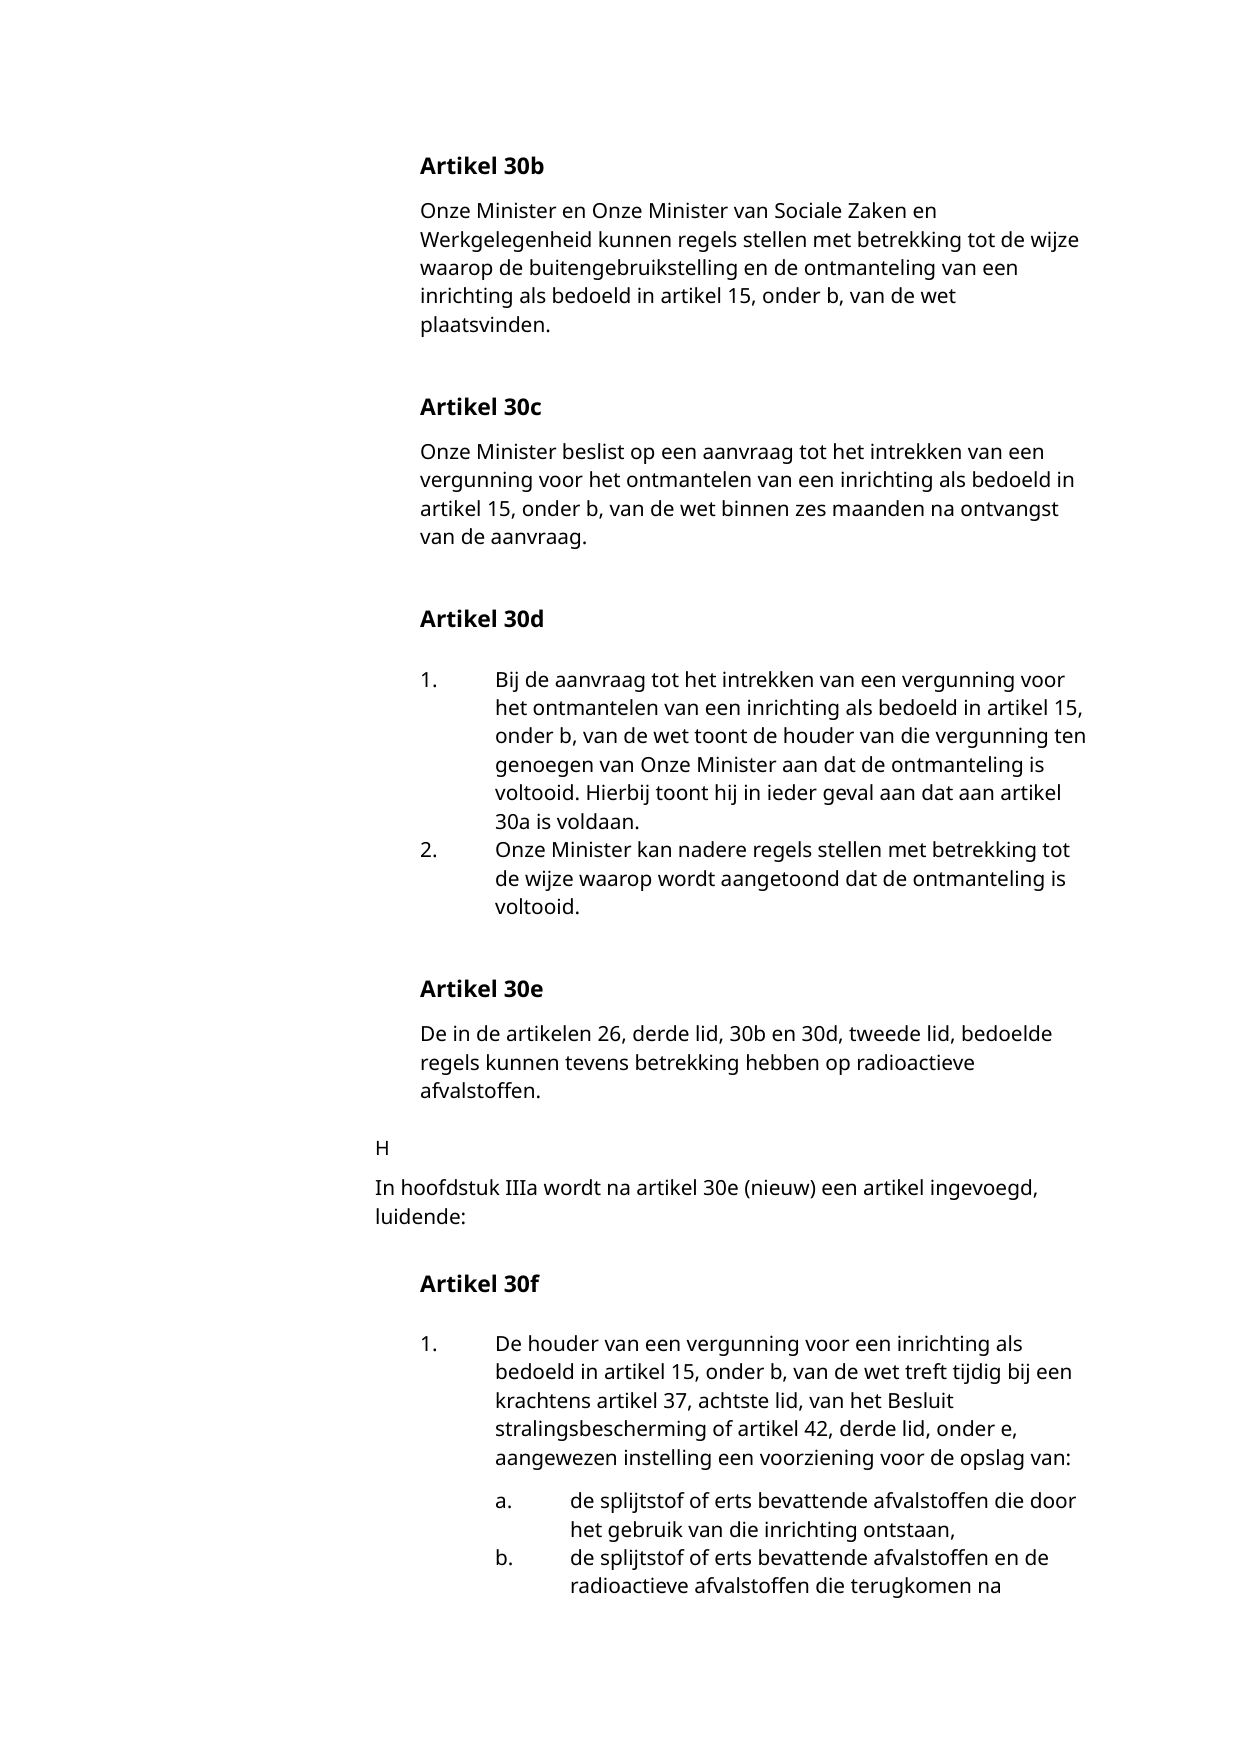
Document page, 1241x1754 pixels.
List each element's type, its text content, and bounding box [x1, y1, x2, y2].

list De houder van een vergunning voor een inrichting als bedoeld in artikel 15, onder b, van de wet treft tijdig bij een krachtens artikel 37, achtste lid, van het Besluit stralingsbescherming of artikel 42, derde lid, onder e, aangewezen instelling een voorziening voor de opslag van: [420, 1329, 1090, 1471]
subtitle Artikel 30e [420, 973, 1090, 1004]
list de splijtstof of erts bevattende afvalstoffen die door het gebruik van die inrichting ontstaan, [495, 1486, 1090, 1543]
subtitle Artikel 30d [420, 603, 1090, 635]
text De in de artikelen 26, derde lid, 30b en 30d, tweede lid, bedoelde regels kunnen tevens betrekking hebben op radioactieve afvalstoffen. [420, 1019, 1090, 1105]
text Onze Minister en Onze Minister van Sociale Zaken en Werkgelegenheid kunnen regels stellen met betrekking tot de wijze waarop de buitengebruikstelling en de ontmanteling van een inrichting als bedoeld in artikel 15, onder b, van de wet plaatsvinden. [420, 196, 1090, 338]
text H [375, 1135, 1090, 1162]
list Bij de aanvraag tot het intrekken van een vergunning voor het ontmantelen van een inrichting als bedoeld in artikel 15, onder b, van de wet toont de houder van die vergunning ten genoegen van Onze Minister aan dat de ontmanteling is voltooid. Hierbij toont hij in ieder geval aan dat aan artikel 30a is voldaan. [420, 665, 1090, 835]
subtitle Artikel 30c [420, 391, 1090, 422]
text Onze Minister beslist op een aanvraag tot het intrekken van een vergunning voor het ontmantelen van een inrichting als bedoeld in artikel 15, onder b, van de wet binnen zes maanden na ontvangst van de aanvraag. [420, 437, 1090, 551]
subtitle Artikel 30f [420, 1268, 1090, 1299]
text In hoofdstuk IIIa wordt na artikel 30e (nieuw) een artikel ingevoegd, luidende: [375, 1173, 1090, 1230]
list Onze Minister kan nadere regels stellen met betrekking tot de wijze waarop wordt aangetoond dat de ontmanteling is voltooid. [420, 835, 1090, 921]
list de splijtstof of erts bevattende afvalstoffen en de radioactieve afvalstoffen die terugkomen na [495, 1543, 1090, 1600]
subtitle Artikel 30b [420, 150, 1090, 181]
